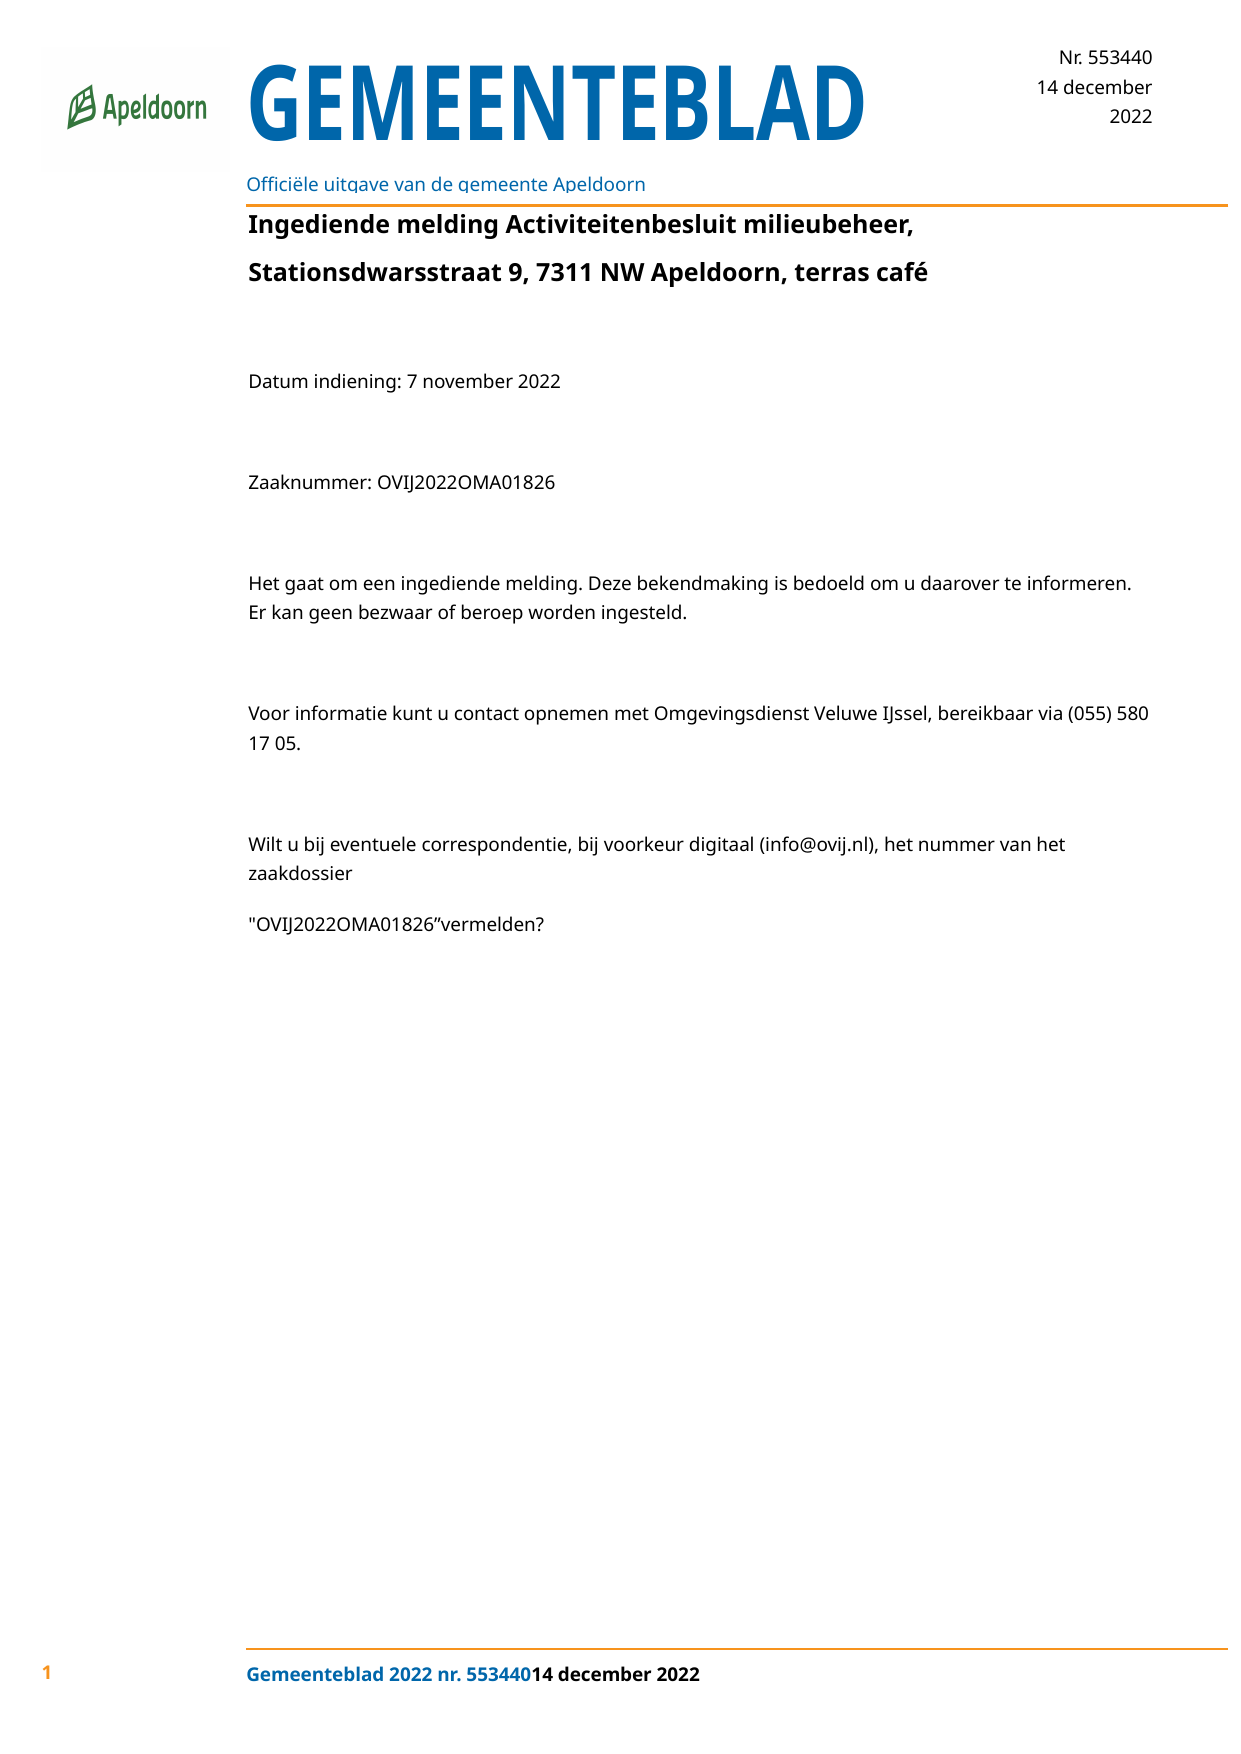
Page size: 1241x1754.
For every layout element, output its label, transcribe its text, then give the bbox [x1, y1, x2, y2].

text "OVIJ2022OMA01826”vermelden? [248, 911, 1152, 937]
text Datum indiening: 7 november 2022 [248, 368, 1152, 394]
text Ingediende melding Activiteitenbesluit milieubeheer, Stationsdwarsstraat 9, 7311 NW Apeldoorn, terras café [248, 207, 1152, 288]
text Wilt u bij eventuele correspondentie, bij voorkeur digitaal (info@ovij.nl), het nummer van het zaakdossier [248, 831, 1152, 886]
text Voor informatie kunt u contact opnemen met Omgevingsdienst Veluwe IJssel, bereikbaar via (055) 580 17 05. [248, 700, 1152, 756]
picture [41, 47, 231, 172]
text Zaaknummer: OVIJ2022OMA01826 [248, 469, 1152, 495]
text Het gaat om een ingediende melding. Deze bekendmaking is bedoeld om u daarover te informeren. Er kan geen bezwaar of beroep worden ingesteld. [248, 570, 1152, 625]
